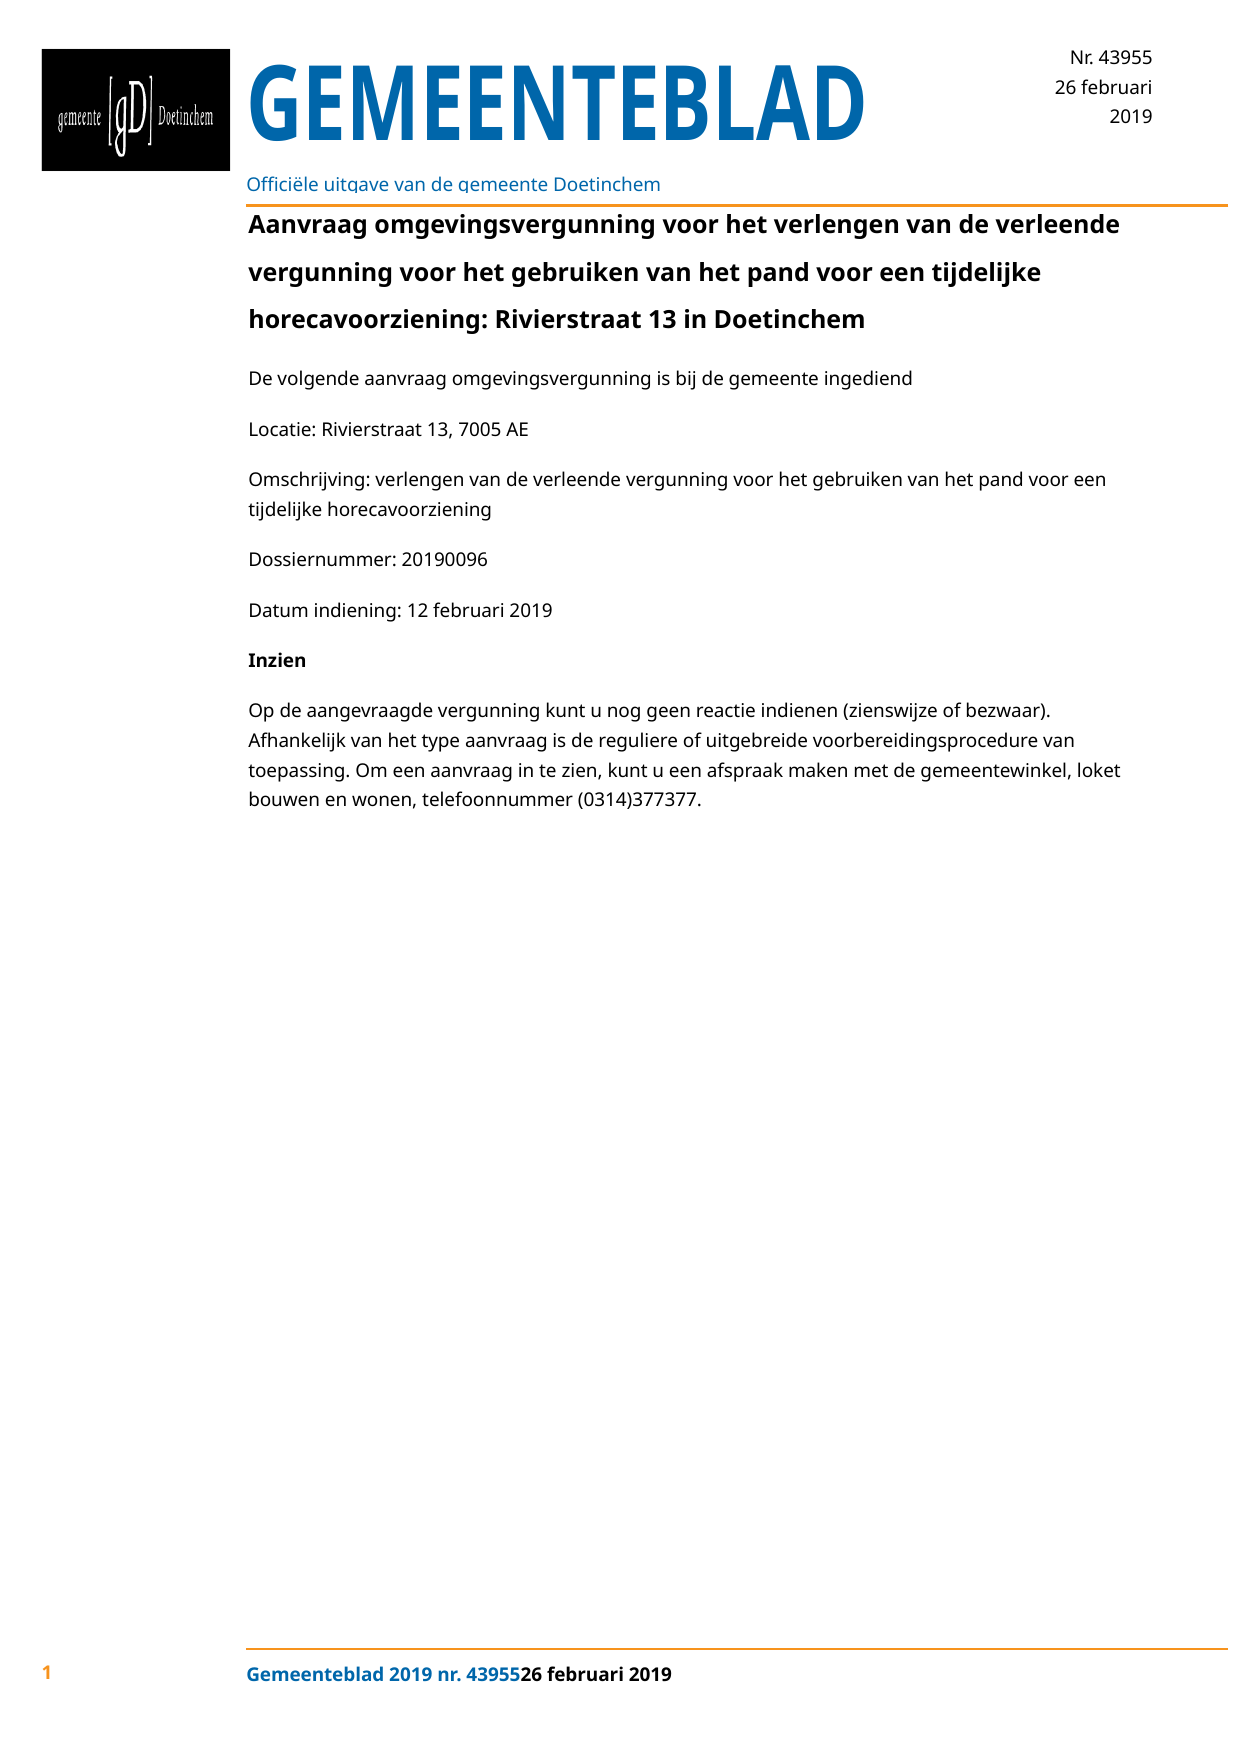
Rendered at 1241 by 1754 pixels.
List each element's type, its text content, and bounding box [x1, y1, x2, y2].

picture [41, 47, 231, 172]
text Locatie: Rivierstraat 13, 7005 AE [248, 416, 1152, 442]
text Inzien [248, 647, 1152, 673]
text Aanvraag omgevingsvergunning voor het verlengen van de verleende vergunning voor het gebruiken van het pand voor een tijdelijke horecavoorziening: Rivierstraat 13 in Doetinchem [248, 207, 1152, 336]
text Datum indiening: 12 februari 2019 [248, 597, 1152, 622]
text Omschrijving: verlengen van de verleende vergunning voor het gebruiken van het pand voor een tijdelijke horecavoorziening [248, 466, 1152, 522]
text De volgende aanvraag omgevingsvergunning is bij de gemeente ingediend [248, 366, 1152, 391]
text Dossiernummer: 20190096 [248, 546, 1152, 572]
text Op de aangevraagde vergunning kunt u nog geen reactie indienen (zienswijze of bezwaar). Afhankelijk van het type aanvraag is de reguliere of uitgebreide voorbereidingsprocedure van toepassing. Om een aanvraag in te zien, kunt u een afspraak maken met de gemeentewinkel, loket bouwen en wonen, telefoonnummer (0314)377377. [248, 698, 1152, 812]
